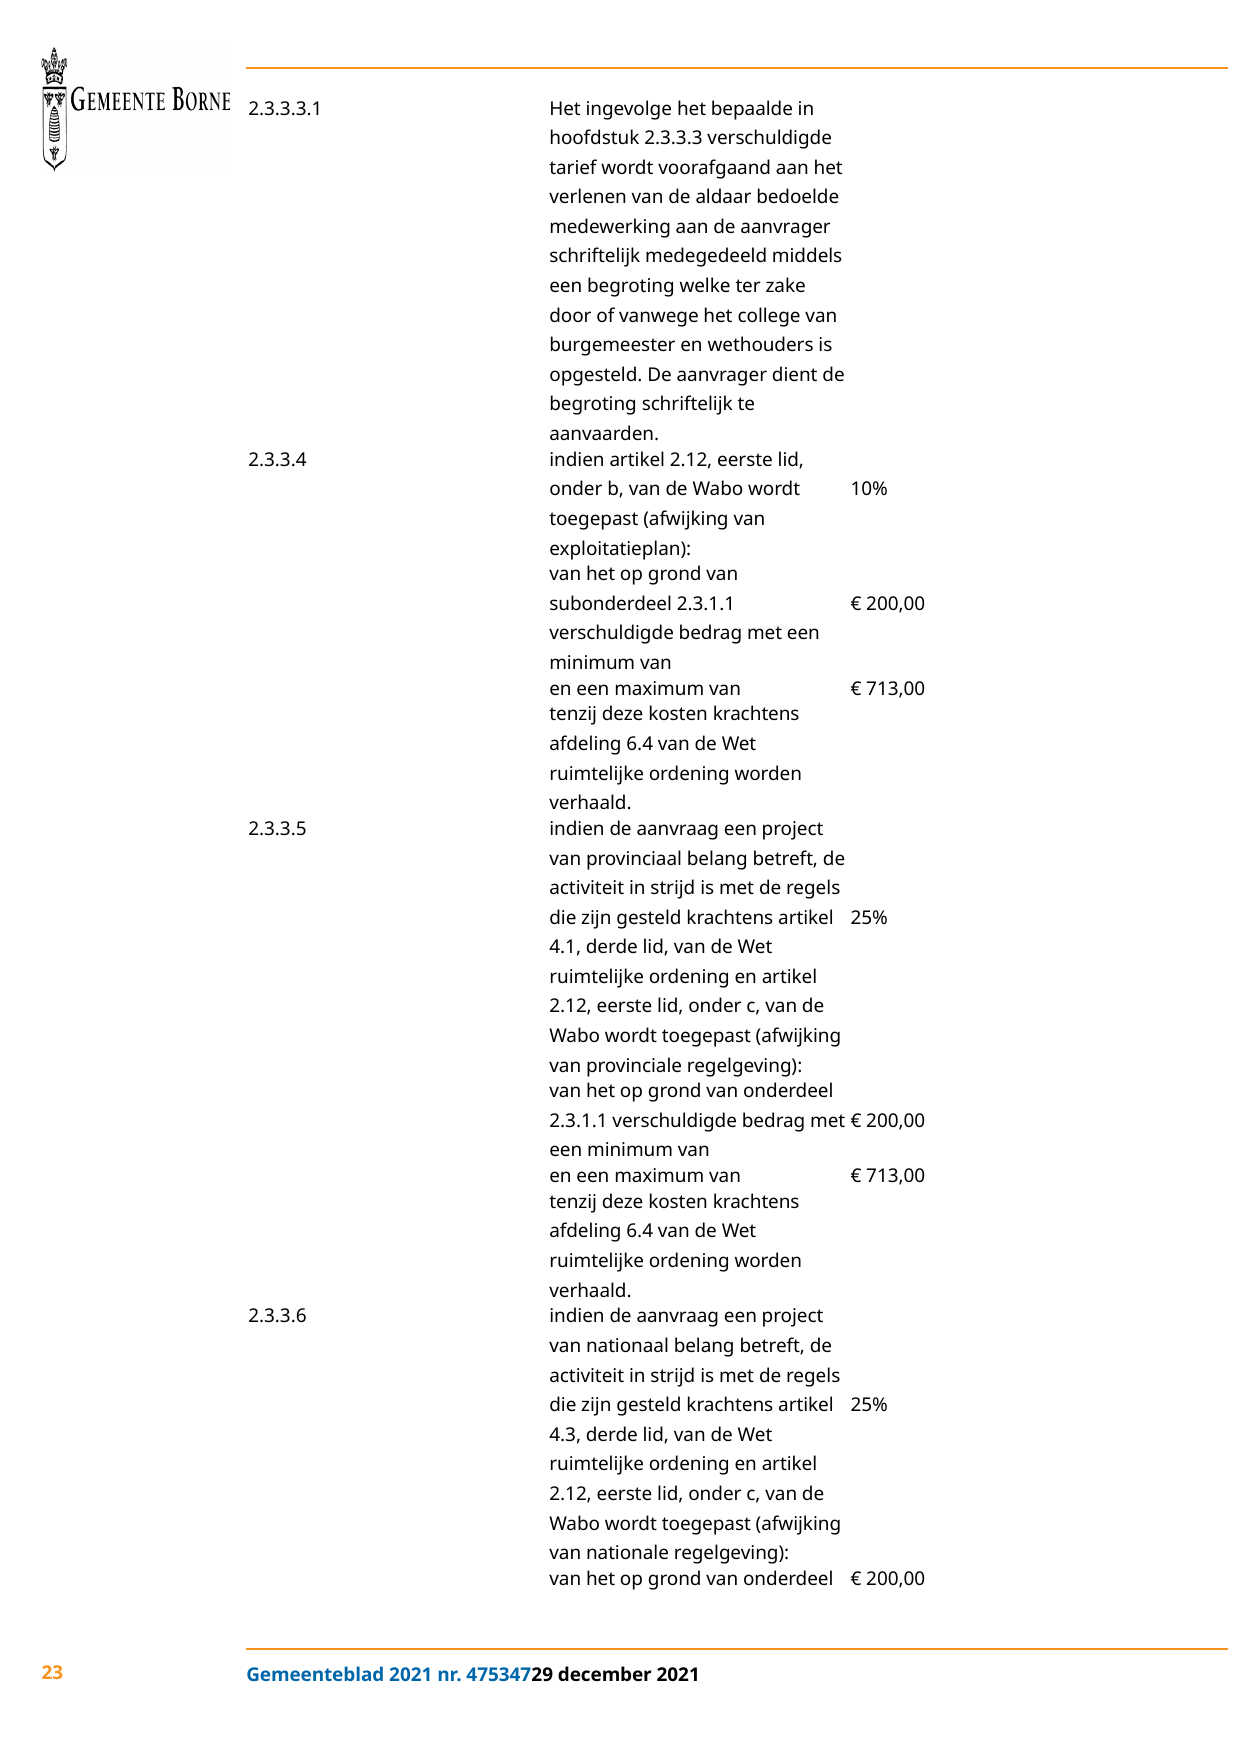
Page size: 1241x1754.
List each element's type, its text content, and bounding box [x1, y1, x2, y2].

table_cell indien de aanvraag een project van provinciaal belang betreft, de activiteit in strijd is met de regels die zijn gesteld krachtens artikel 4.1, derde lid, van de Wet ruimtelijke ordening en artikel 2.12, eerste lid, onder c, van de Wabo wordt toegepast (afwijking van provinciale regelgeving): [549, 815, 850, 1077]
table_cell tenzij deze kosten krachtens afdeling 6.4 van de Wet ruimtelijke ordening worden verhaald. [549, 701, 850, 815]
table_cell indien artikel 2.12, eerste lid, onder b, van de Wabo wordt toegepast (afwijking van exploitatieplan): [549, 446, 850, 560]
table_cell [248, 560, 549, 675]
table_cell € 200,00 [850, 560, 1152, 675]
table_cell Het ingevolge het bepaalde in hoofdstuk 2.3.3.3 verschuldigde tarief wordt voorafgaand aan het verlenen van de aldaar bedoelde medewerking aan de aanvrager schriftelijk medegedeeld middels een begroting welke ter zake door of vanwege het college van burgemeester en wethouders is opgesteld. De aanvrager dient de begroting schriftelijk te aanvaarden. [549, 95, 850, 446]
table_cell 2.3.3.3.1 [248, 95, 549, 446]
table_cell [248, 1188, 549, 1303]
table_cell 25% [850, 815, 1152, 1077]
table_cell 2.3.3.6 [248, 1303, 549, 1565]
table_cell € 200,00 [850, 1078, 1152, 1162]
table_cell tenzij deze kosten krachtens afdeling 6.4 van de Wet ruimtelijke ordening worden verhaald. [549, 1188, 850, 1303]
table_cell [248, 1565, 549, 1591]
table_cell van het op grond van onderdeel 2.3.1.1 verschuldigde bedrag met een minimum van [549, 1078, 850, 1162]
table_cell € 713,00 [850, 1163, 1152, 1188]
table_cell van het op grond van subonderdeel 2.3.1.1 verschuldigde bedrag met een minimum van [549, 560, 850, 675]
table_cell 10% [850, 446, 1152, 560]
table_cell € 200,00 [850, 1565, 1152, 1591]
picture [41, 47, 231, 172]
table_cell [850, 95, 1152, 446]
table_cell en een maximum van [549, 675, 850, 701]
table_cell 2.3.3.4 [248, 446, 549, 560]
table_cell [248, 675, 549, 701]
table_cell 2.3.3.5 [248, 815, 549, 1077]
table_cell [248, 1078, 549, 1162]
table_cell 25% [850, 1303, 1152, 1565]
table_cell € 713,00 [850, 675, 1152, 701]
table_cell indien de aanvraag een project van nationaal belang betreft, de activiteit in strijd is met de regels die zijn gesteld krachtens artikel 4.3, derde lid, van de Wet ruimtelijke ordening en artikel 2.12, eerste lid, onder c, van de Wabo wordt toegepast (afwijking van nationale regelgeving): [549, 1303, 850, 1565]
table_cell [850, 1188, 1152, 1303]
table_cell van het op grond van onderdeel [549, 1565, 850, 1591]
table_cell [248, 701, 549, 815]
table_cell [850, 701, 1152, 815]
table_cell en een maximum van [549, 1163, 850, 1188]
table_cell [248, 1163, 549, 1188]
